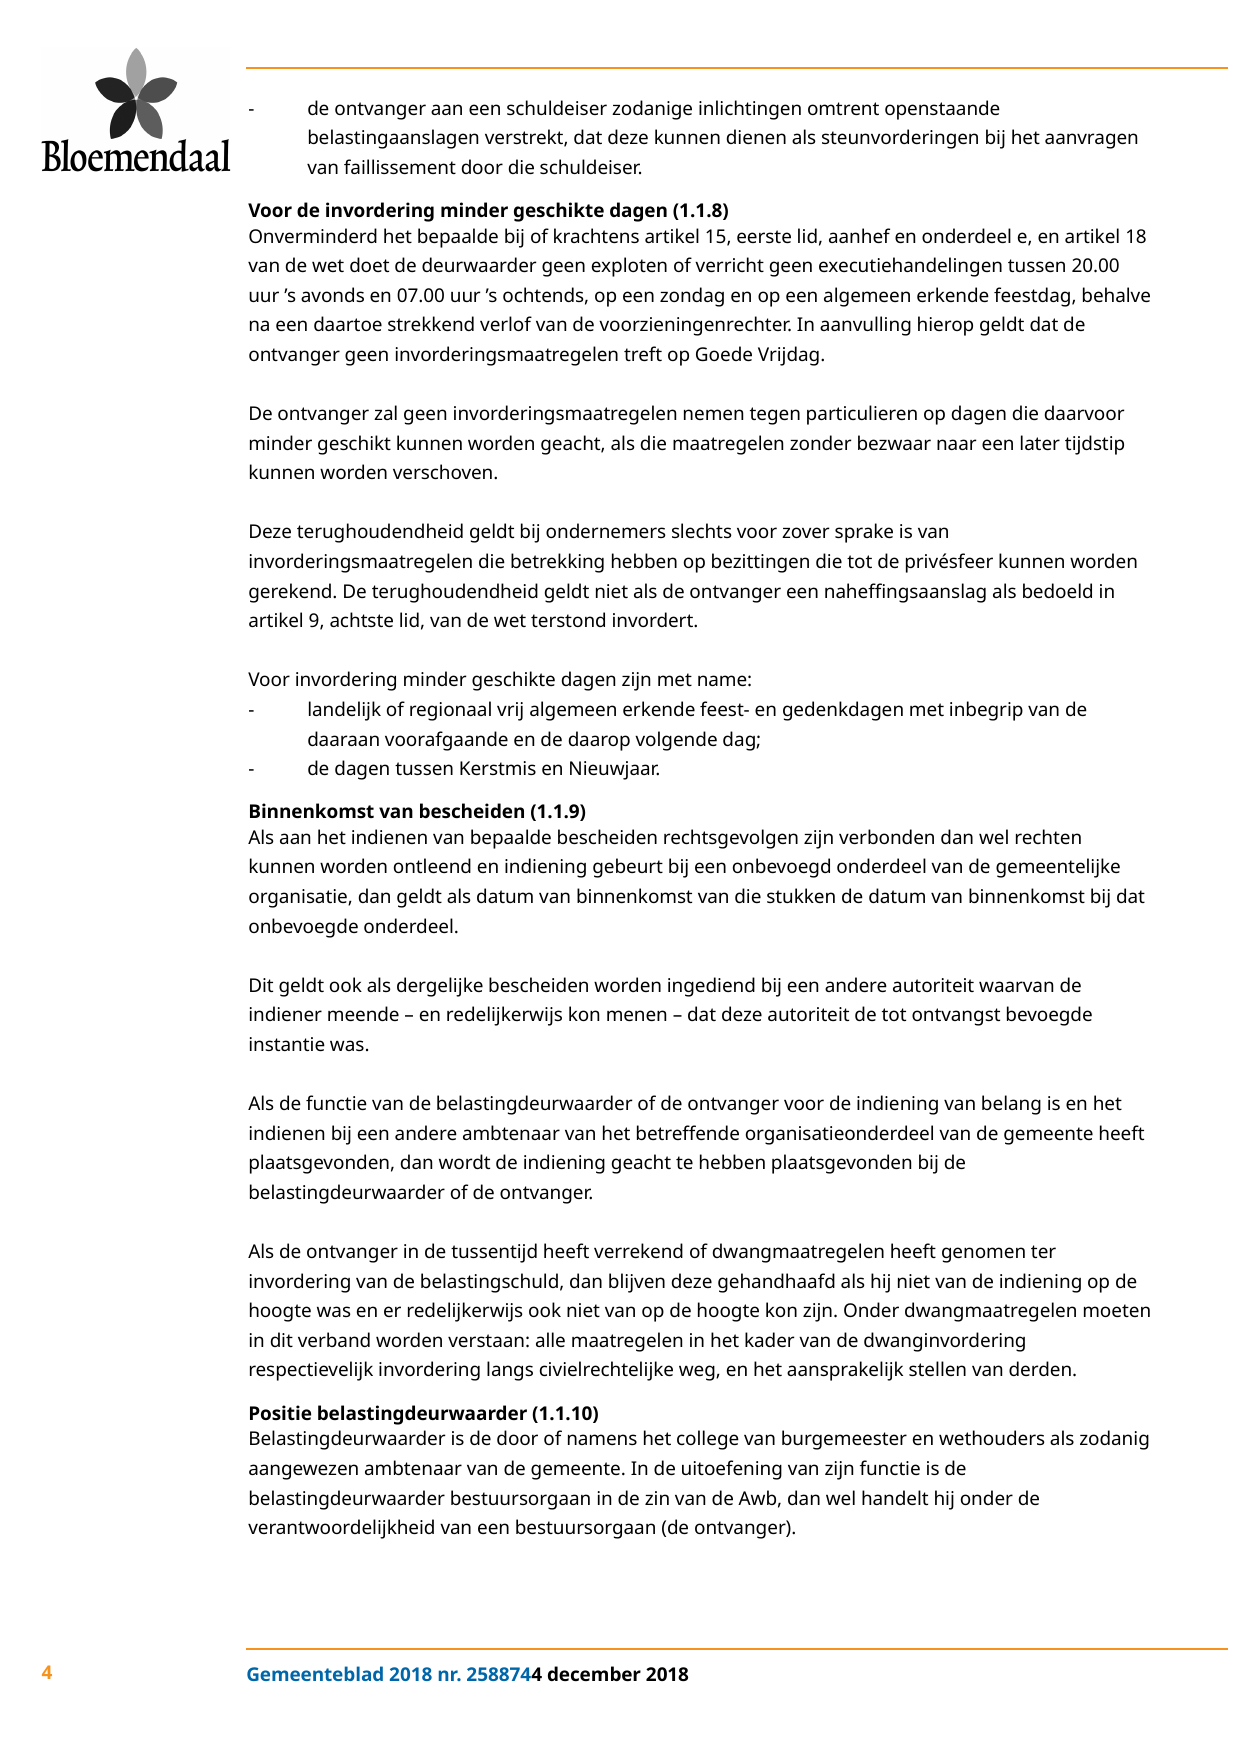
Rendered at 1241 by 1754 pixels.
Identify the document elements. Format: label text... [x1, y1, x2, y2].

text Als de ontvanger in de tussentijd heeft verrekend of dwangmaatregelen heeft genomen ter invordering van de belastingschuld, dan blijven deze gehandhaafd als hij niet van de indiening op de hoogte was en er redelijkerwijs ook niet van op de hoogte kon zijn. Onder dwangmaatregelen moeten in dit verband worden verstaan: alle maatregelen in het kader van de dwanginvordering respectievelijk invordering langs civielrechtelijke weg, en het aansprakelijk stellen van derden. [248, 1238, 1152, 1382]
text Voor de invordering minder geschikte dagen (1.1.8) [248, 197, 1152, 223]
text Binnenkomst van bescheiden (1.1.9) [248, 798, 1152, 824]
list de dagen tussen Kerstmis en Nieuwjaar. [248, 755, 1152, 781]
text Belastingdeurwaarder is de door of namens het college van burgemeester en wethouders als zodanig aangewezen ambtenaar van de gemeente. In de uitoefening van zijn functie is de belastingdeurwaarder bestuursorgaan in de zin van de Awb, dan wel handelt hij onder de verantwoordelijkheid van een bestuursorgaan (de ontvanger). [248, 1426, 1152, 1540]
text Onverminderd het bepaalde bij of krachtens artikel 15, eerste lid, aanhef en onderdeel e, en artikel 18 van de wet doet de deurwaarder geen exploten of verricht geen executiehandelingen tussen 20.00 uur ’s avonds en 07.00 uur ’s ochtends, op een zondag en op een algemeen erkende feestdag, behalve na een daartoe strekkend verlof van de voorzieningenrechter. In aanvulling hierop geldt dat de ontvanger geen invorderingsmaatregelen treft op Goede Vrijdag. [248, 223, 1152, 367]
list de ontvanger aan een schuldeiser zodanige inlichtingen omtrent openstaande belastingaanslagen verstrekt, dat deze kunnen dienen als steunvorderingen bij het aanvragen van faillissement door die schuldeiser. [248, 95, 1152, 180]
text Als de functie van de belastingdeurwaarder of de ontvanger voor de indiening van belang is en het indienen bij een andere ambtenaar van het betreffende organisatieonderdeel van de gemeente heeft plaatsgevonden, dan wordt de indiening geacht te hebben plaatsgevonden bij de belastingdeurwaarder of de ontvanger. [248, 1090, 1152, 1205]
text Positie belastingdeurwaarder (1.1.10) [248, 1400, 1152, 1426]
text Deze terughoudendheid geldt bij ondernemers slechts voor zover sprake is van invorderingsmaatregelen die betrekking hebben op bezittingen die tot de privésfeer kunnen worden gerekend. De terughoudendheid geldt niet als de ontvanger een naheffingsaanslag als bedoeld in artikel 9, achtste lid, van de wet terstond invordert. [248, 519, 1152, 633]
text De ontvanger zal geen invorderingsmaatregelen nemen tegen particulieren op dagen die daarvoor minder geschikt kunnen worden geacht, als die maatregelen zonder bezwaar naar een later tijdstip kunnen worden verschoven. [248, 400, 1152, 485]
text Als aan het indienen van bepaalde bescheiden rechtsgevolgen zijn verbonden dan wel rechten kunnen worden ontleend en indiening gebeurt bij een onbevoegd onderdeel van de gemeentelijke organisatie, dan geldt als datum van binnenkomst van die stukken de datum van binnenkomst bij dat onbevoegde onderdeel. [248, 824, 1152, 939]
picture [41, 47, 231, 172]
text Voor invordering minder geschikte dagen zijn met name: [248, 667, 1152, 692]
text Dit geldt ook als dergelijke bescheiden worden ingediend bij een andere autoriteit waarvan de indiener meende – en redelijkerwijs kon menen – dat deze autoriteit de tot ontvangst bevoegde instantie was. [248, 972, 1152, 1057]
list landelijk of regionaal vrij algemeen erkende feest- en gedenkdagen met inbegrip van de daaraan voorafgaande en de daarop volgende dag; [248, 696, 1152, 751]
